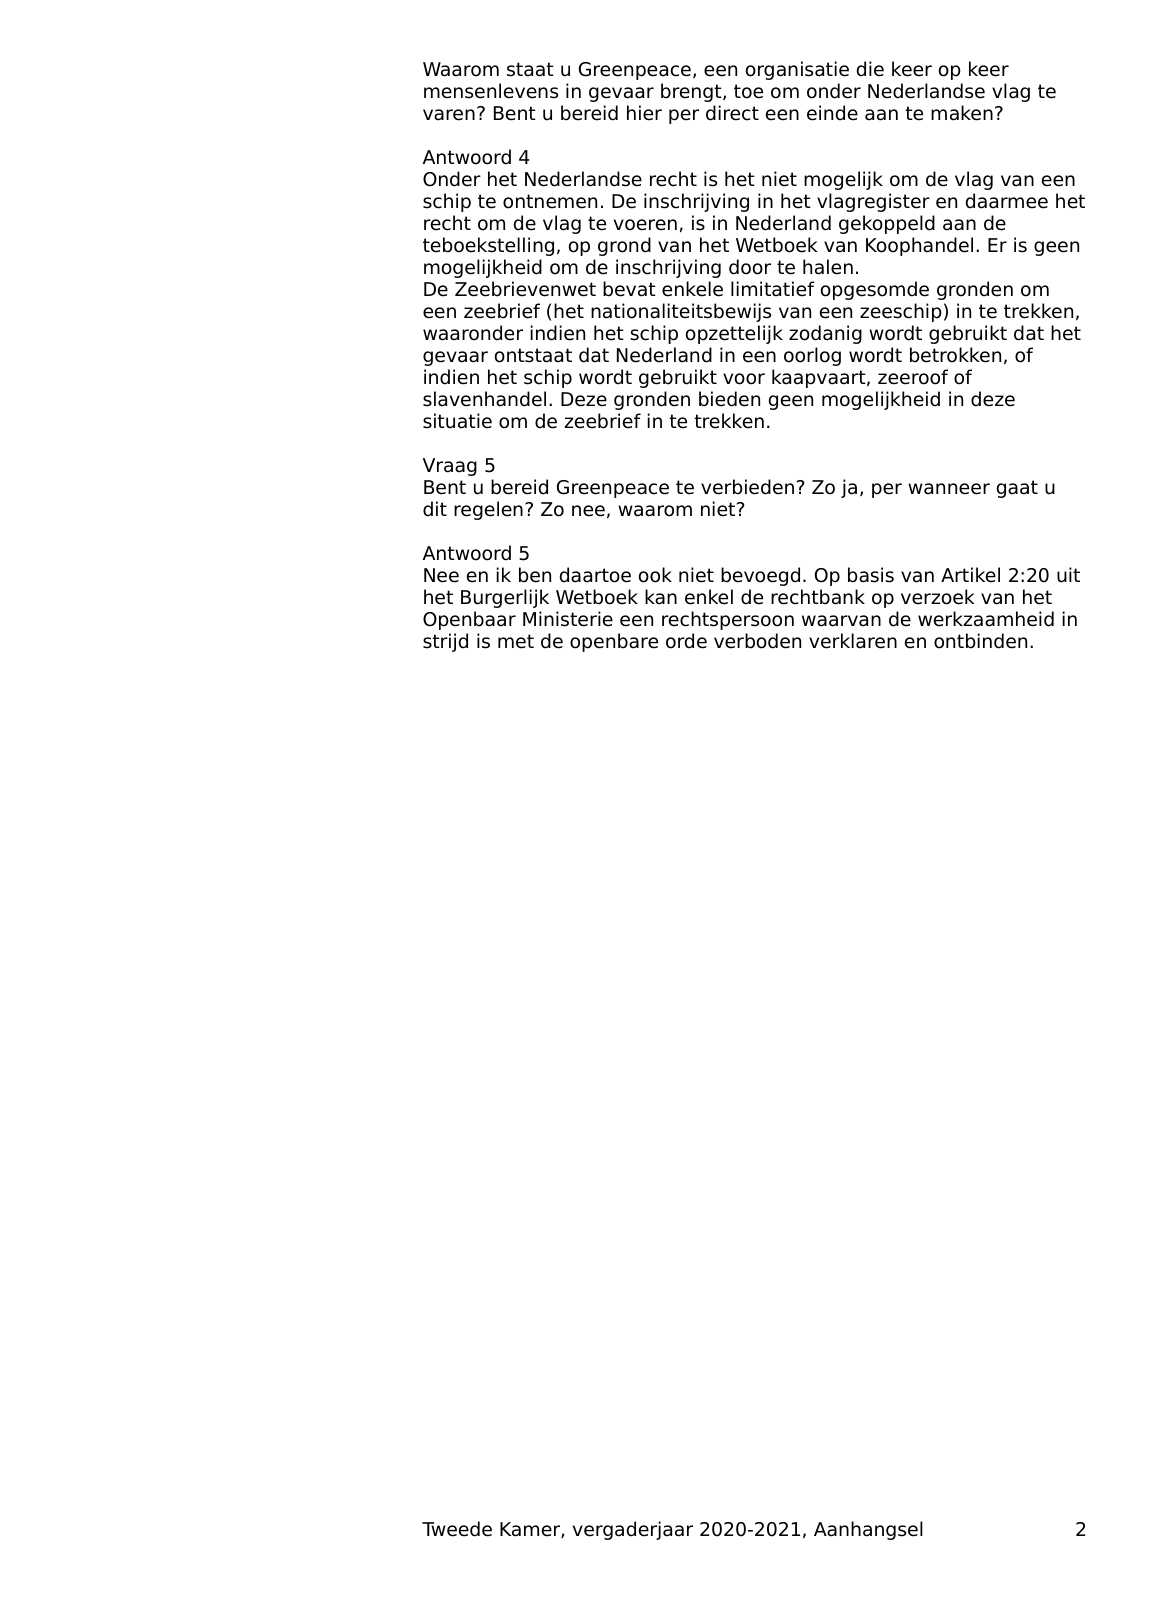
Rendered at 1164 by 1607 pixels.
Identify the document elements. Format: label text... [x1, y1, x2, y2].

text Vraag 5 [422, 455, 1087, 477]
text Antwoord 4 [422, 147, 1087, 169]
text Waarom staat u Greenpeace, een organisatie die keer op keer mensenlevens in gevaar brengt, toe om onder Nederlandse vlag te varen? Bent u bereid hier per direct een einde aan te maken? [422, 59, 1087, 125]
text Bent u bereid Greenpeace te verbieden? Zo ja, per wanneer gaat u dit regelen? Zo nee, waarom niet? [422, 477, 1087, 521]
text De Zeebrievenwet bevat enkele limitatief opgesomde gronden om een zeebrief (het nationaliteitsbewijs van een zeeschip) in te trekken, waaronder indien het schip opzettelijk zodanig wordt gebruikt dat het gevaar ontstaat dat Nederland in een oorlog wordt betrokken, of indien het schip wordt gebruikt voor kaapvaart, zeeroof of slavenhandel. Deze gronden bieden geen mogelijkheid in deze situatie om de zeebrief in te trekken. [422, 279, 1087, 433]
text Onder het Nederlandse recht is het niet mogelijk om de vlag van een schip te ontnemen. De inschrijving in het vlagregister en daarmee het recht om de vlag te voeren, is in Nederland gekoppeld aan de teboekstelling, op grond van het Wetboek van Koophandel. Er is geen mogelijkheid om de inschrijving door te halen. [422, 169, 1087, 279]
text Antwoord 5 [422, 543, 1087, 565]
text Nee en ik ben daartoe ook niet bevoegd. Op basis van Artikel 2:20 uit het Burgerlijk Wetboek kan enkel de rechtbank op verzoek van het Openbaar Ministerie een rechtspersoon waarvan de werkzaamheid in strijd is met de openbare orde verboden verklaren en ontbinden. [422, 565, 1087, 653]
